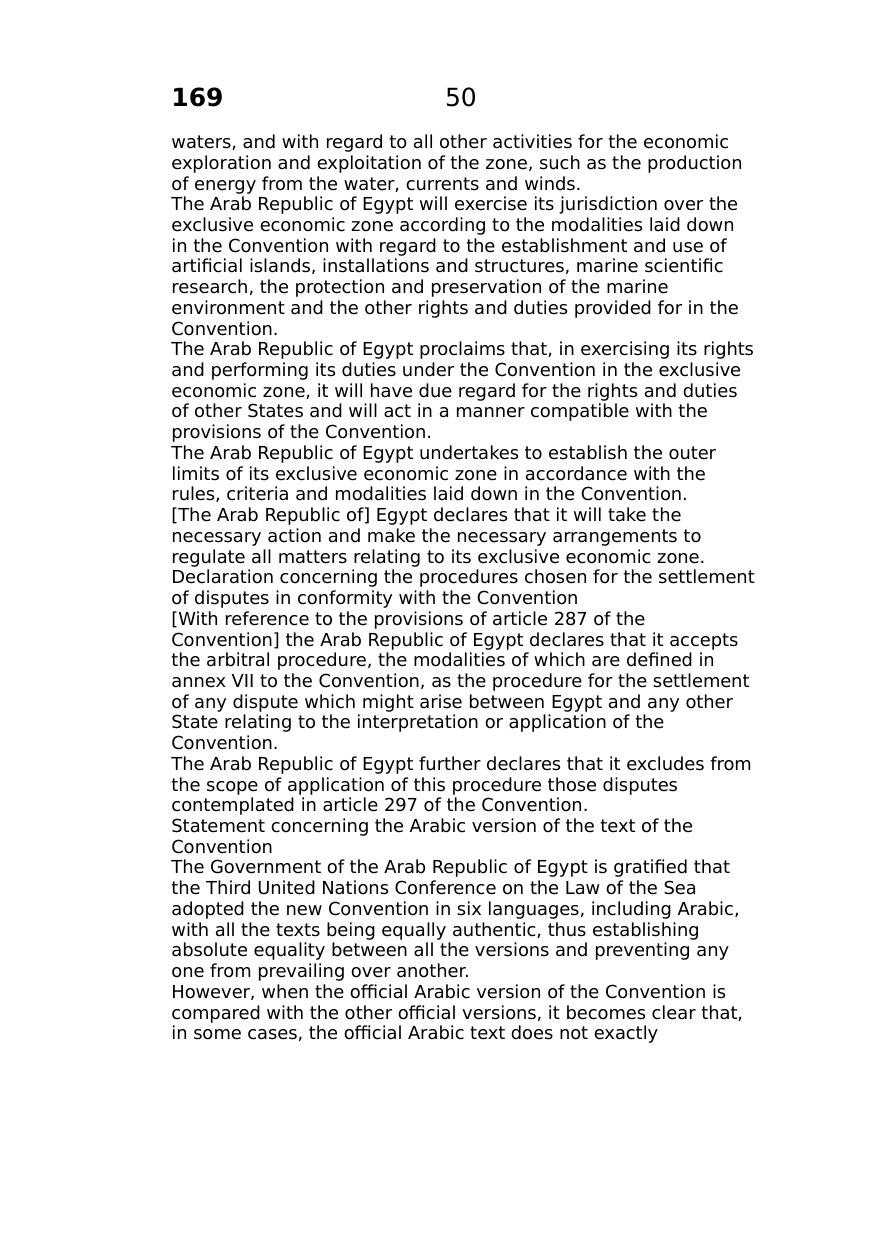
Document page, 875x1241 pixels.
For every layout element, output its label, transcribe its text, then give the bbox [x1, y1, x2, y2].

text [With reference to the provisions of article 287 of the Convention] the Arab Republic of Egypt declares that it accepts the arbitral procedure, the modalities of which are defined in annex VII to the Convention, as the procedure for the settlement of any dispute which might arise between Egypt and any other State relating to the interpretation or application of the Convention. [171, 609, 756, 754]
text Statement concerning the Arabic version of the text of the Convention [171, 816, 756, 857]
text However, when the official Arabic version of the Convention is compared with the other official versions, it becomes clear that, in some cases, the official Arabic text does not exactly [171, 982, 756, 1044]
text waters, and with regard to all other activities for the economic exploration and exploitation of the zone, such as the production of energy from the water, currents and winds. [171, 132, 756, 194]
text The Government of the Arab Republic of Egypt is gratified that the Third United Nations Conference on the Law of the Sea adopted the new Convention in six languages, including Arabic, with all the texts being equally authentic, thus establishing absolute equality between all the versions and preventing any one from prevailing over another. [171, 857, 756, 982]
text The Arab Republic of Egypt proclaims that, in exercising its rights and performing its duties under the Convention in the exclusive economic zone, it will have due regard for the rights and duties of other States and will act in a manner compatible with the provisions of the Convention. [171, 339, 756, 443]
text [The Arab Republic of] Egypt declares that it will take the necessary action and make the necessary arrangements to regulate all matters relating to its exclusive economic zone. [171, 505, 756, 567]
text Declaration concerning the procedures chosen for the settlement of disputes in conformity with the Convention [171, 567, 756, 609]
text The Arab Republic of Egypt further declares that it excludes from the scope of application of this procedure those disputes contemplated in article 297 of the Convention. [171, 754, 756, 816]
text The Arab Republic of Egypt undertakes to establish the outer limits of its exclusive economic zone in accordance with the rules, criteria and modalities laid down in the Convention. [171, 443, 756, 505]
text The Arab Republic of Egypt will exercise its jurisdiction over the exclusive economic zone according to the modalities laid down in the Convention with regard to the establishment and use of artificial islands, installations and structures, marine scientific research, the protection and preservation of the marine environment and the other rights and duties provided for in the Convention. [171, 194, 756, 339]
